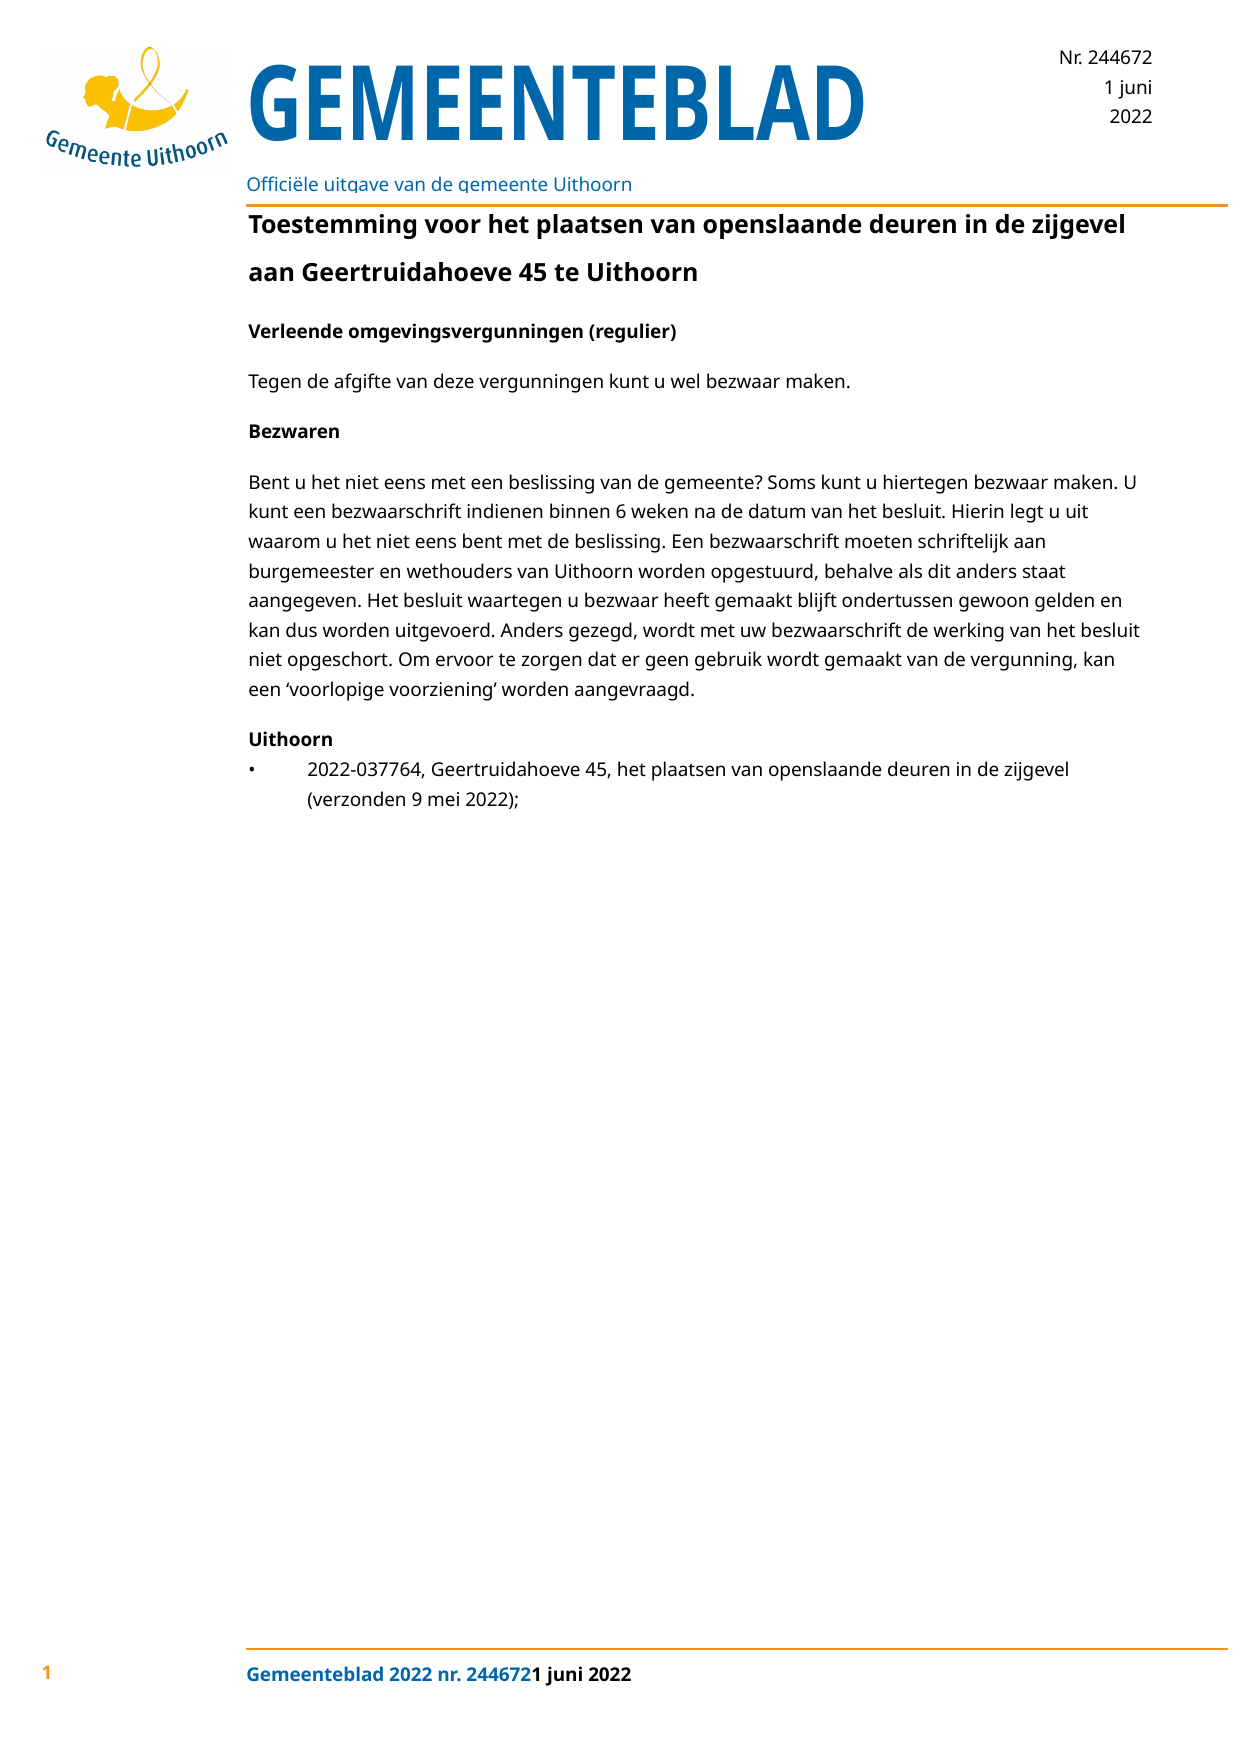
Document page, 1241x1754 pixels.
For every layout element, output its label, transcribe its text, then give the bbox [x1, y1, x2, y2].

text Tegen de afgifte van deze vergunningen kunt u wel bezwaar maken. [248, 368, 1152, 394]
picture [41, 47, 231, 172]
text Bezwaren [248, 419, 1152, 444]
text Toestemming voor het plaatsen van openslaande deuren in de zijgevel aan Geertruidahoeve 45 te Uithoorn [248, 207, 1152, 288]
text Bent u het niet eens met een beslissing van de gemeente? Soms kunt u hiertegen bezwaar maken. U kunt een bezwaarschrift indienen binnen 6 weken na de datum van het besluit. Hierin legt u uit waarom u het niet eens bent met de beslissing. Een bezwaarschrift moeten schriftelijk aan burgemeester en wethouders van Uithoorn worden opgestuurd, behalve als dit anders staat aangegeven. Het besluit waartegen u bezwaar heeft gemaakt blijft ondertussen gewoon gelden en kan dus worden uitgevoerd. Anders gezegd, wordt met uw bezwaarschrift de werking van het besluit niet opgeschort. Om ervoor te zorgen dat er geen gebruik wordt gemaakt van de vergunning, kan een ‘voorlopige voorziening’ worden aangevraagd. [248, 469, 1152, 702]
text Uithoorn [248, 727, 1152, 752]
list 2022-037764, Geertruidahoeve 45, het plaatsen van openslaande deuren in de zijgevel (verzonden 9 mei 2022); [248, 756, 1152, 812]
text Verleende omgevingsvergunningen (regulier) [248, 318, 1152, 344]
